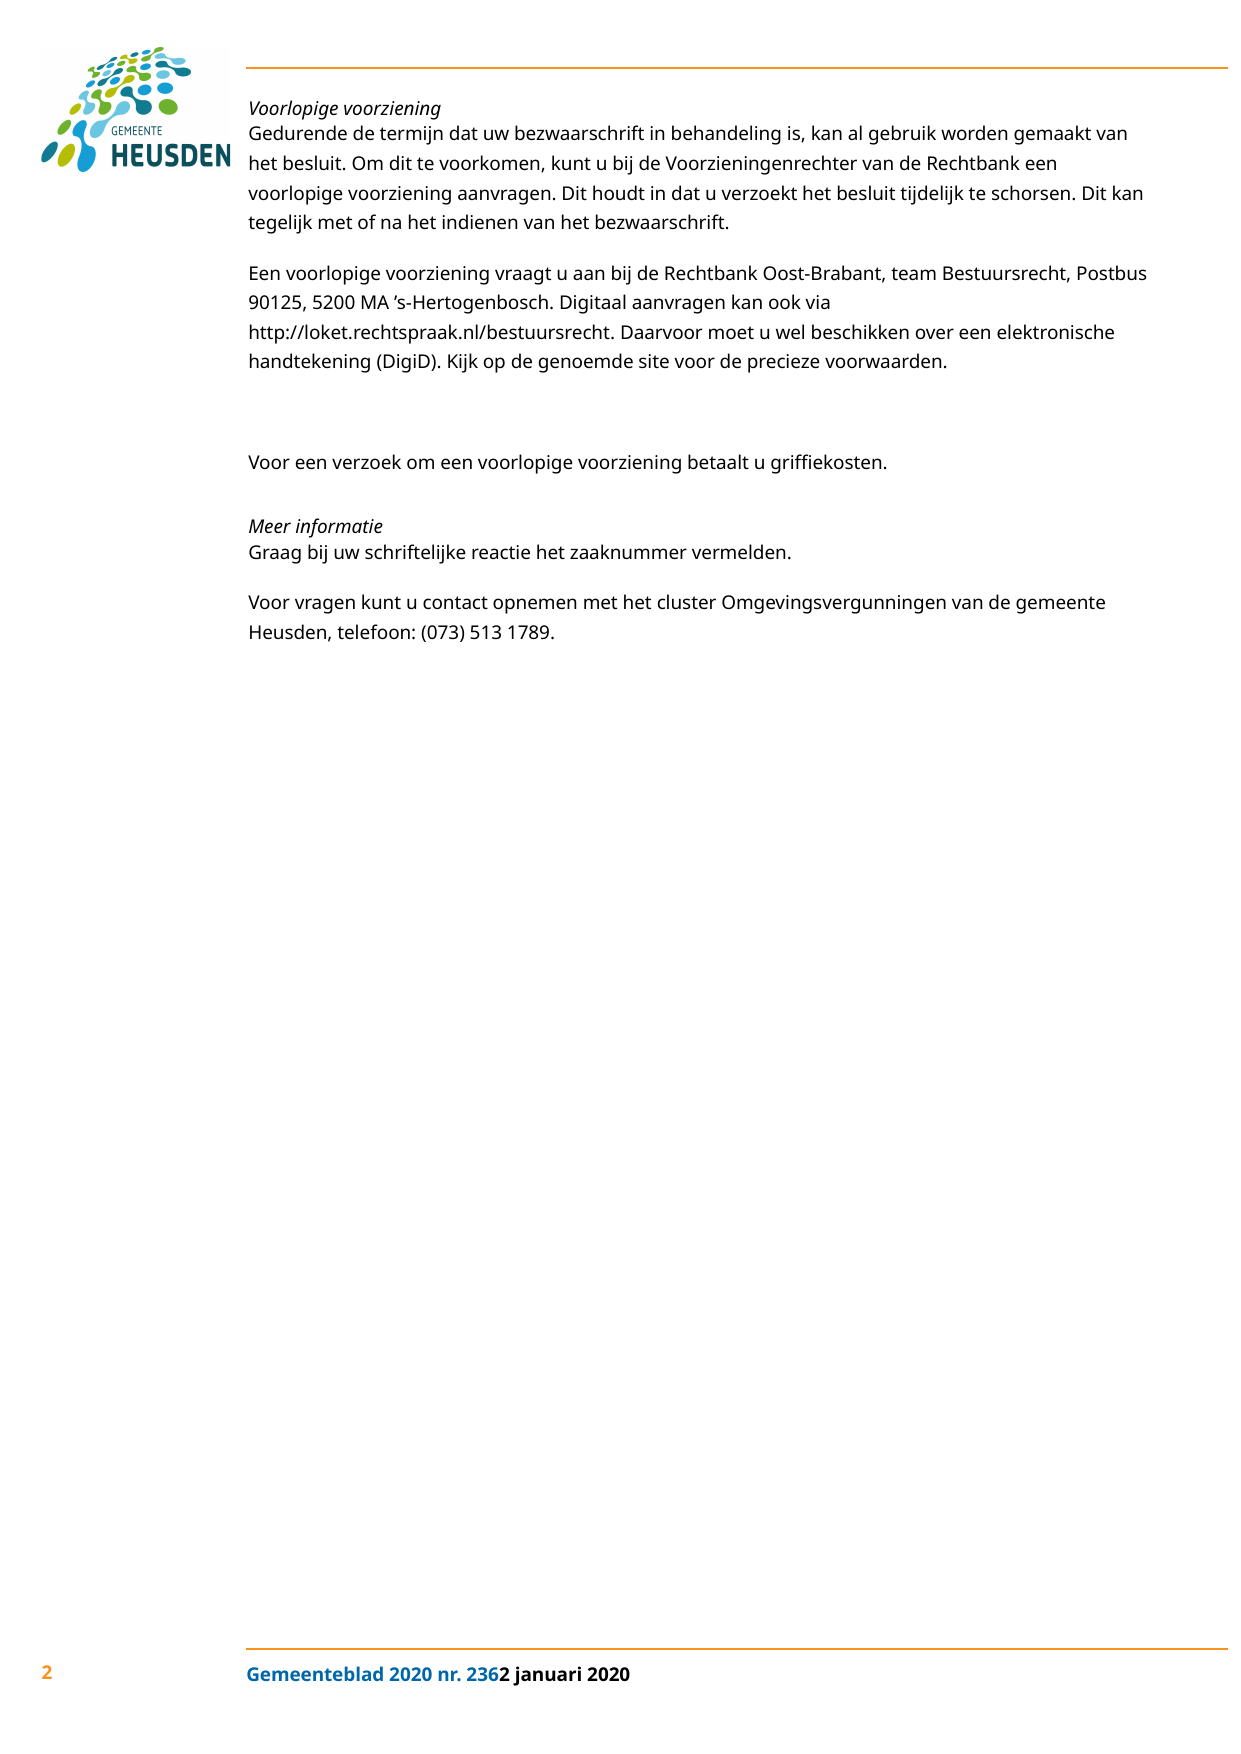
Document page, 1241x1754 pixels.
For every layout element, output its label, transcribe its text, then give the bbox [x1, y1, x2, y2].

text Voorlopige voorziening [248, 95, 1152, 121]
picture [41, 47, 231, 172]
text Graag bij uw schriftelijke reactie het zaaknummer vermelden. [248, 539, 1152, 565]
text Voor een verzoek om een voorlopige voorziening betaalt u griffiekosten. [248, 449, 1152, 475]
text Een voorlopige voorziening vraagt u aan bij de Rechtbank Oost-Brabant, team Bestuursrecht, Postbus 90125, 5200 MA ’s-Hertogenbosch. Digitaal aanvragen kan ook via http://loket.rechtspraak.nl/bestuursrecht. Daarvoor moet u wel beschikken over een elektronische handtekening (DigiD). Kijk op de genoemde site voor de precieze voorwaarden. [248, 260, 1152, 374]
text Meer informatie [248, 513, 1152, 539]
text Gedurende de termijn dat uw bezwaarschrift in behandeling is, kan al gebruik worden gemaakt van het besluit. Om dit te voorkomen, kunt u bij de Voorzieningenrechter van de Rechtbank een voorlopige voorziening aanvragen. Dit houdt in dat u verzoekt het besluit tijdelijk te schorsen. Dit kan tegelijk met of na het indienen van het bezwaarschrift. [248, 121, 1152, 235]
text Voor vragen kunt u contact opnemen met het cluster Omgevingsvergunningen van de gemeente Heusden, telefoon: (073) 513 1789. [248, 589, 1152, 645]
